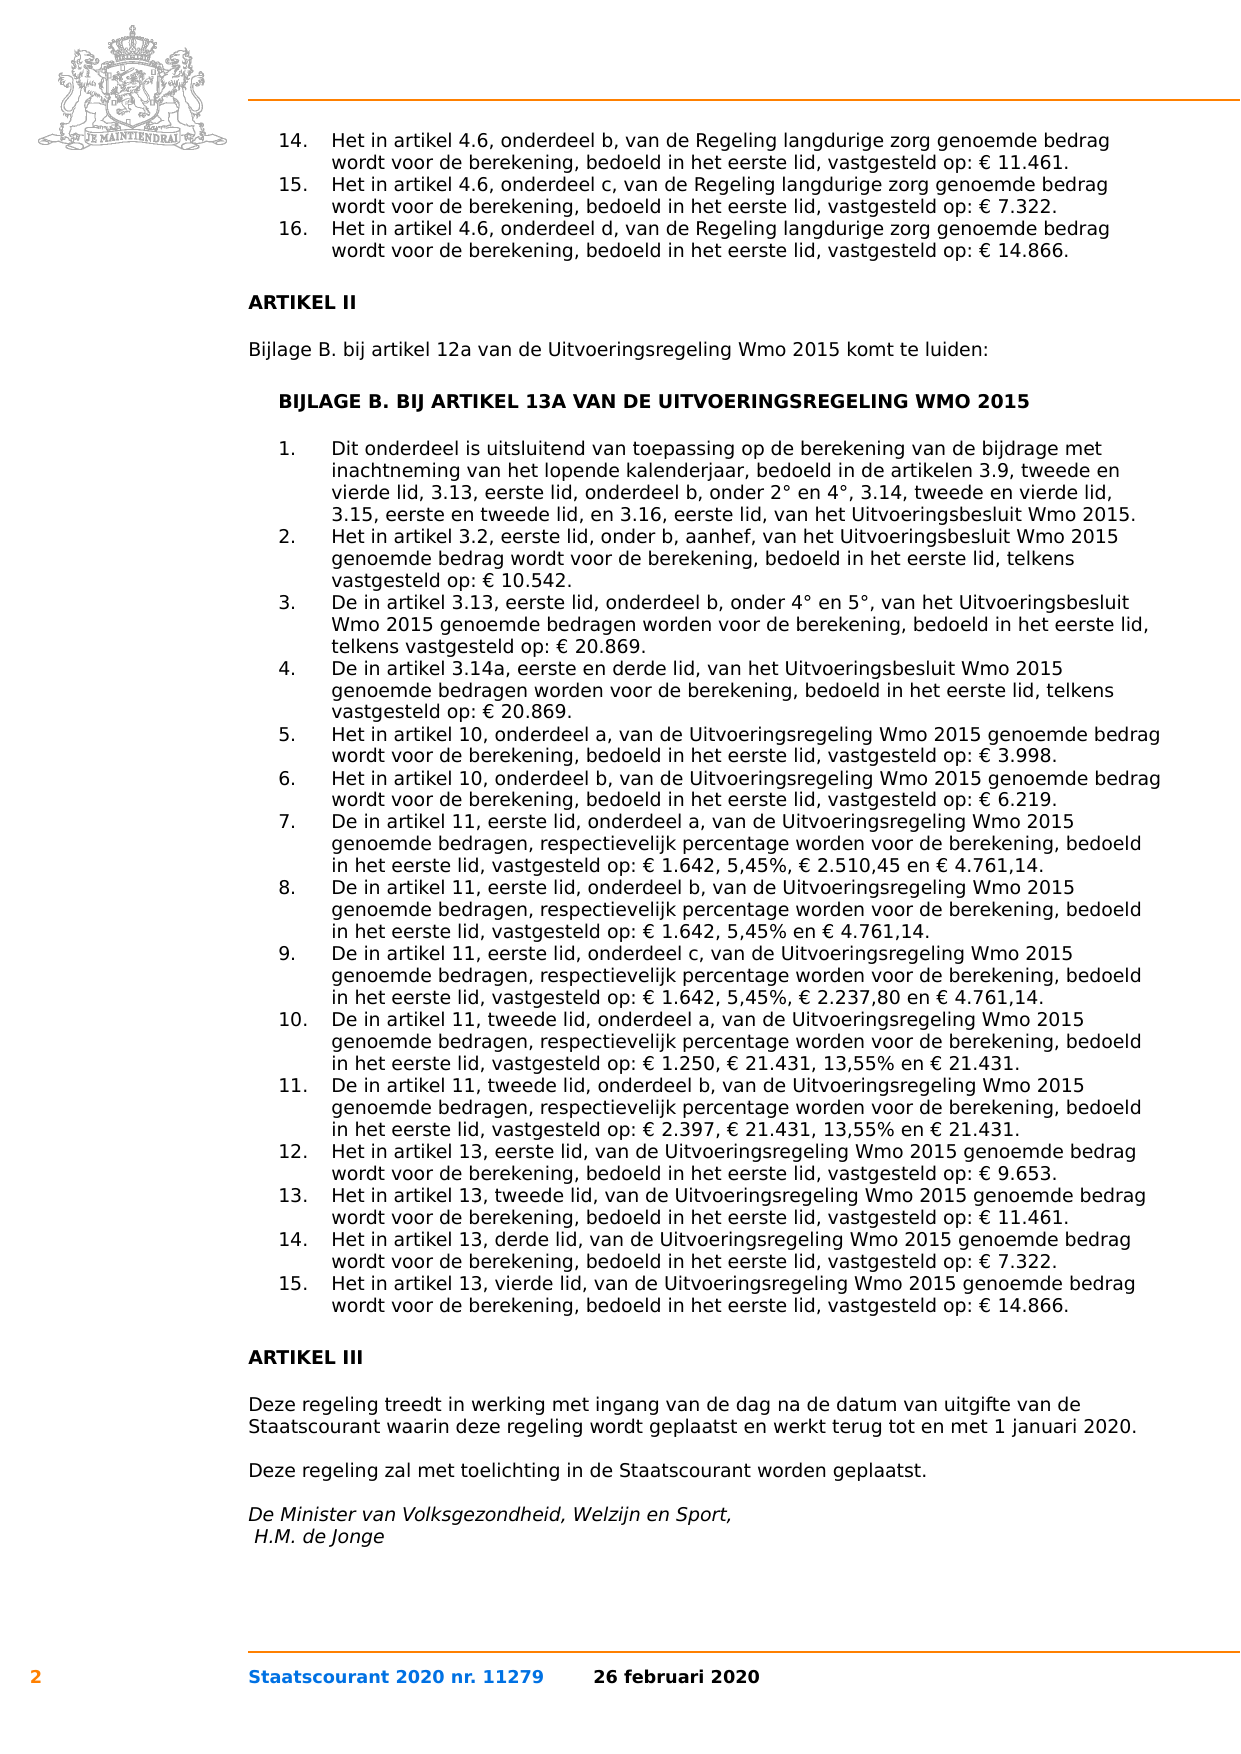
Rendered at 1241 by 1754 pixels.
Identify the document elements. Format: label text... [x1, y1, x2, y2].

text 15. Het in artikel 4.6, onderdeel c, van de Regeling langdurige zorg genoemde bedrag wordt voor de berekening, bedoeld in het eerste lid, vastgesteld op: € 7.322. [278, 174, 1163, 218]
text 15. Het in artikel 13, vierde lid, van de Uitvoeringsregeling Wmo 2015 genoemde bedrag wordt voor de berekening, bedoeld in het eerste lid, vastgesteld op: € 14.866. [278, 1273, 1163, 1317]
text 5. Het in artikel 10, onderdeel a, van de Uitvoeringsregeling Wmo 2015 genoemde bedrag wordt voor de berekening, bedoeld in het eerste lid, vastgesteld op: € 3.998. [278, 723, 1163, 767]
subtitle ARTIKEL III [248, 1347, 1163, 1369]
text 4. De in artikel 3.14a, eerste en derde lid, van het Uitvoeringsbesluit Wmo 2015 genoemde bedragen worden voor de berekening, bedoeld in het eerste lid, telkens vastgesteld op: € 20.869. [278, 657, 1163, 723]
subtitle ARTIKEL II [248, 292, 1163, 314]
text Deze regeling treedt in werking met ingang van de dag na de datum van uitgifte van de Staatscourant waarin deze regeling wordt geplaatst en werkt terug tot en met 1 januari 2020. [248, 1394, 1163, 1438]
text Deze regeling zal met toelichting in de Staatscourant worden geplaatst. [248, 1460, 1163, 1482]
text 14. Het in artikel 4.6, onderdeel b, van de Regeling langdurige zorg genoemde bedrag wordt voor de berekening, bedoeld in het eerste lid, vastgesteld op: € 11.461. [278, 130, 1163, 174]
text 9. De in artikel 11, eerste lid, onderdeel c, van de Uitvoeringsregeling Wmo 2015 genoemde bedragen, respectievelijk percentage worden voor de berekening, bedoeld in het eerste lid, vastgesteld op: € 1.642, 5,45%, € 2.237,80 en € 4.761,14. [278, 943, 1163, 1009]
text 8. De in artikel 11, eerste lid, onderdeel b, van de Uitvoeringsregeling Wmo 2015 genoemde bedragen, respectievelijk percentage worden voor de berekening, bedoeld in het eerste lid, vastgesteld op: € 1.642, 5,45% en € 4.761,14. [278, 877, 1163, 943]
picture [38, 25, 227, 150]
text 13. Het in artikel 13, tweede lid, van de Uitvoeringsregeling Wmo 2015 genoemde bedrag wordt voor de berekening, bedoeld in het eerste lid, vastgesteld op: € 11.461. [278, 1185, 1163, 1229]
text 14. Het in artikel 13, derde lid, van de Uitvoeringsregeling Wmo 2015 genoemde bedrag wordt voor de berekening, bedoeld in het eerste lid, vastgesteld op: € 7.322. [278, 1229, 1163, 1273]
text 1. Dit onderdeel is uitsluitend van toepassing op de berekening van de bijdrage met inachtneming van het lopende kalenderjaar, bedoeld in de artikelen 3.9, tweede en vierde lid, 3.13, eerste lid, onderdeel b, onder 2° en 4°, 3.14, tweede en vierde lid, 3.15, eerste en tweede lid, en 3.16, eerste lid, van het Uitvoeringsbesluit Wmo 2015. [278, 438, 1163, 526]
subtitle BIJLAGE B. BIJ ARTIKEL 13A VAN DE UITVOERINGSREGELING WMO 2015 [278, 391, 1163, 413]
text 11. De in artikel 11, tweede lid, onderdeel b, van de Uitvoeringsregeling Wmo 2015 genoemde bedragen, respectievelijk percentage worden voor de berekening, bedoeld in het eerste lid, vastgesteld op: € 2.397, € 21.431, 13,55% en € 21.431. [278, 1075, 1163, 1141]
text 2. Het in artikel 3.2, eerste lid, onder b, aanhef, van het Uitvoeringsbesluit Wmo 2015 genoemde bedrag wordt voor de berekening, bedoeld in het eerste lid, telkens vastgesteld op: € 10.542. [278, 526, 1163, 592]
text 12. Het in artikel 13, eerste lid, van de Uitvoeringsregeling Wmo 2015 genoemde bedrag wordt voor de berekening, bedoeld in het eerste lid, vastgesteld op: € 9.653. [278, 1141, 1163, 1185]
text Bijlage B. bij artikel 12a van de Uitvoeringsregeling Wmo 2015 komt te luiden: [248, 339, 1163, 361]
text 6. Het in artikel 10, onderdeel b, van de Uitvoeringsregeling Wmo 2015 genoemde bedrag wordt voor de berekening, bedoeld in het eerste lid, vastgesteld op: € 6.219. [278, 767, 1163, 811]
text 7. De in artikel 11, eerste lid, onderdeel a, van de Uitvoeringsregeling Wmo 2015 genoemde bedragen, respectievelijk percentage worden voor de berekening, bedoeld in het eerste lid, vastgesteld op: € 1.642, 5,45%, € 2.510,45 en € 4.761,14. [278, 811, 1163, 877]
text De Minister van Volksgezondheid, Welzijn en Sport, H.M. de Jonge [248, 1503, 1163, 1547]
text 16. Het in artikel 4.6, onderdeel d, van de Regeling langdurige zorg genoemde bedrag wordt voor de berekening, bedoeld in het eerste lid, vastgesteld op: € 14.866. [278, 218, 1163, 262]
text 10. De in artikel 11, tweede lid, onderdeel a, van de Uitvoeringsregeling Wmo 2015 genoemde bedragen, respectievelijk percentage worden voor de berekening, bedoeld in het eerste lid, vastgesteld op: € 1.250, € 21.431, 13,55% en € 21.431. [278, 1009, 1163, 1075]
text 3. De in artikel 3.13, eerste lid, onderdeel b, onder 4° en 5°, van het Uitvoeringsbesluit Wmo 2015 genoemde bedragen worden voor de berekening, bedoeld in het eerste lid, telkens vastgesteld op: € 20.869. [278, 592, 1163, 657]
